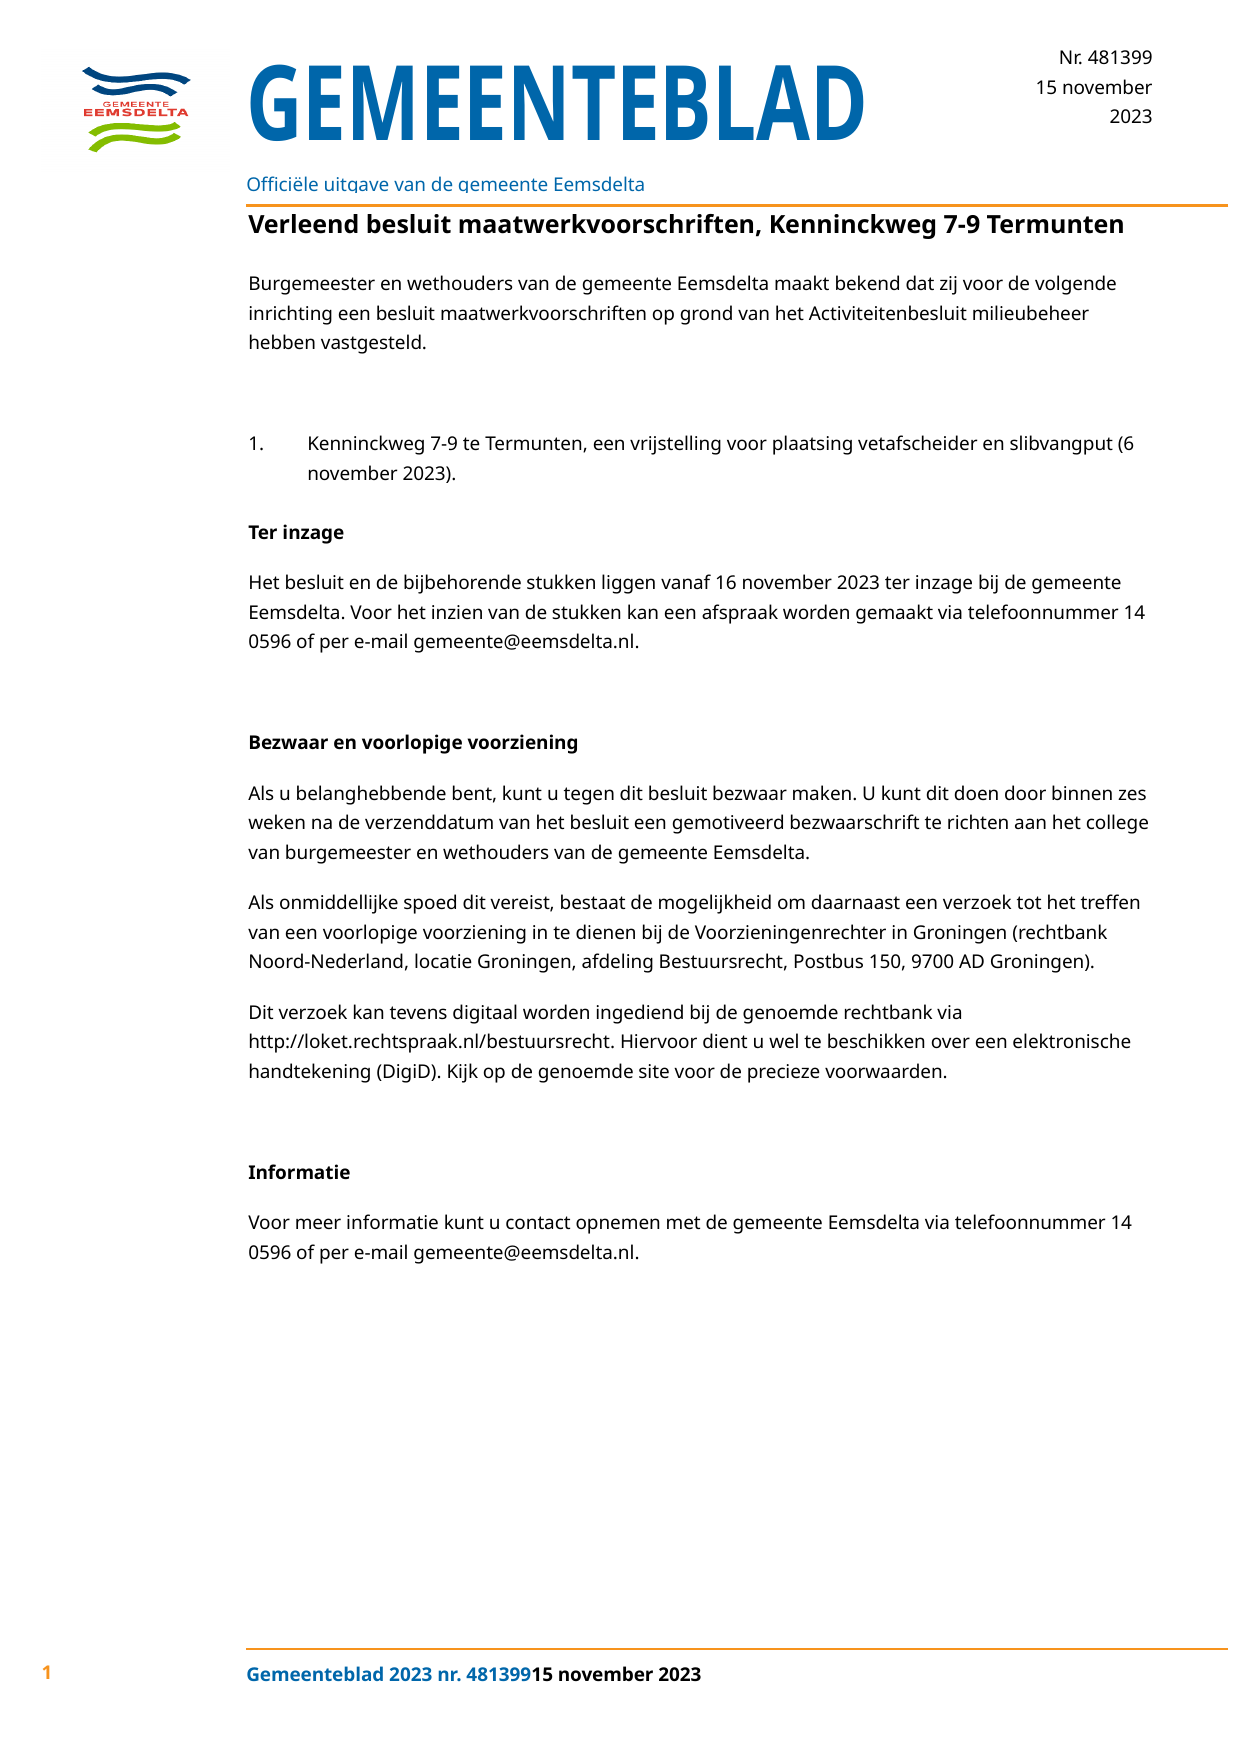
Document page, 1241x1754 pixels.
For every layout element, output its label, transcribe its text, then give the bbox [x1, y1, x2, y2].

text Informatie [248, 1159, 1152, 1185]
text Bezwaar en voorlopige voorziening [248, 729, 1152, 755]
text Als onmiddellijke spoed dit vereist, bestaat de mogelijkheid om daarnaast een verzoek tot het treffen van een voorlopige voorziening in te dienen bij de Voorzieningenrechter in Groningen (rechtbank Noord-Nederland, locatie Groningen, afdeling Bestuursrecht, Postbus 150, 9700 AD Groningen). [248, 889, 1152, 974]
text Dit verzoek kan tevens digitaal worden ingediend bij de genoemde rechtbank via http://loket.rechtspraak.nl/bestuursrecht. Hiervoor dient u wel te beschikken over een elektronische handtekening (DigiD). Kijk op de genoemde site voor de precieze voorwaarden. [248, 999, 1152, 1084]
text Het besluit en de bijbehorende stukken liggen vanaf 16 november 2023 ter inzage bij de gemeente Eemsdelta. Voor het inzien van de stukken kan een afspraak worden gemaakt via telefoonnummer 14 0596 of per e-mail gemeente@eemsdelta.nl. [248, 569, 1152, 654]
text Ter inzage [248, 519, 1152, 545]
text Burgemeester en wethouders van de gemeente Eemsdelta maakt bekend dat zij voor de volgende inrichting een besluit maatwerkvoorschriften op grond van het Activiteitenbesluit milieubeheer hebben vastgesteld. [248, 270, 1152, 355]
text Voor meer informatie kunt u contact opnemen met de gemeente Eemsdelta via telefoonnummer 14 0596 of per e-mail gemeente@eemsdelta.nl. [248, 1209, 1152, 1265]
text Verleend besluit maatwerkvoorschriften, Kenninckweg 7-9 Termunten [248, 207, 1152, 241]
picture [41, 47, 231, 172]
text Als u belanghebbende bent, kunt u tegen dit besluit bezwaar maken. U kunt dit doen door binnen zes weken na de verzenddatum van het besluit een gemotiveerd bezwaarschrift te richten aan het college van burgemeester en wethouders van de gemeente Eemsdelta. [248, 780, 1152, 865]
list Kenninckweg 7-9 te Termunten, een vrijstelling voor plaatsing vetafscheider en slibvangput (6 november 2023). [248, 430, 1152, 486]
